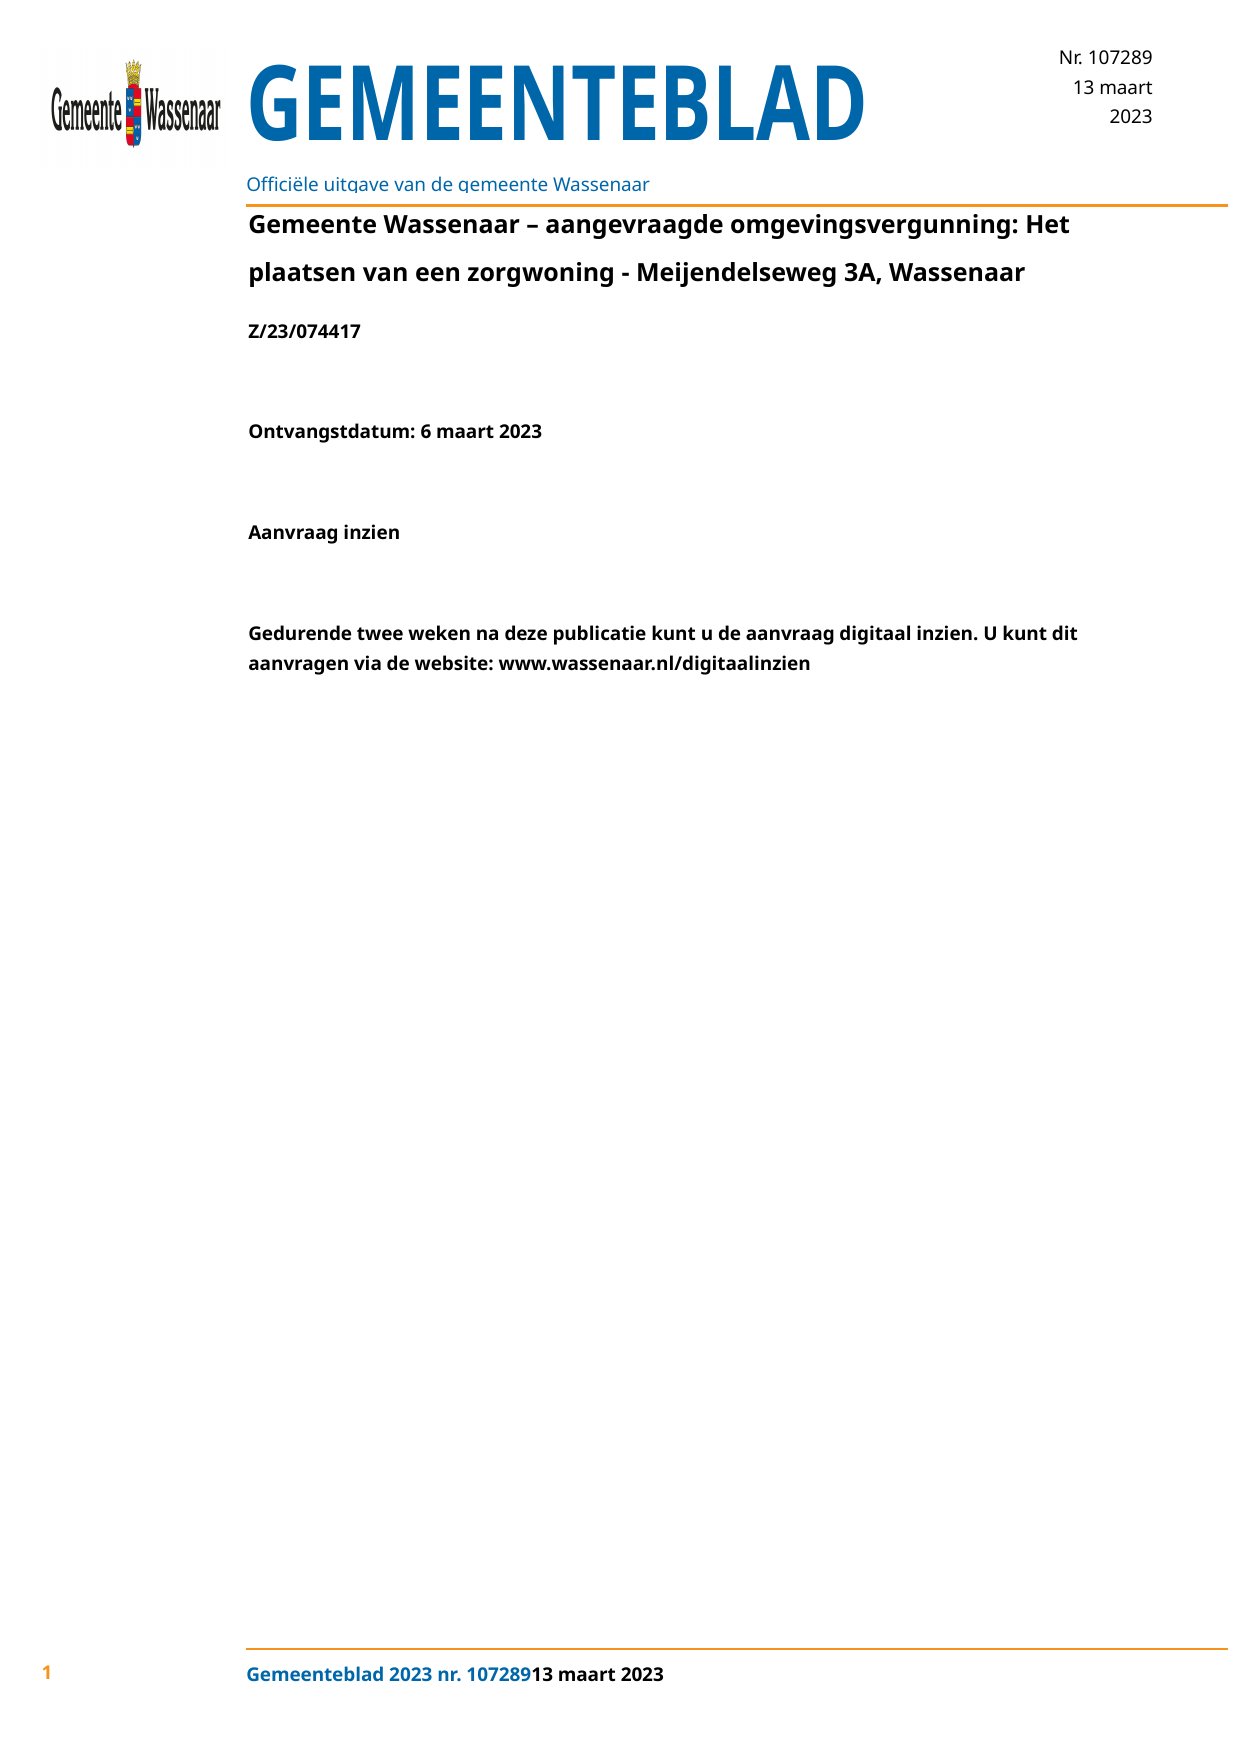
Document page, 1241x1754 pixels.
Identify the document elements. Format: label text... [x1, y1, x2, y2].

text Ontvangstdatum: 6 maart 2023 [248, 419, 1152, 444]
text Aanvraag inzien [248, 519, 1152, 545]
text Z/23/074417 [248, 318, 1152, 344]
picture [41, 47, 231, 172]
text Gedurende twee weken na deze publicatie kunt u de aanvraag digitaal inzien. U kunt dit aanvragen via de website: www.wassenaar.nl/digitaalinzien [248, 620, 1152, 676]
text Gemeente Wassenaar – aangevraagde omgevingsvergunning: Het plaatsen van een zorgwoning - Meijendelseweg 3A, Wassenaar [248, 207, 1152, 288]
